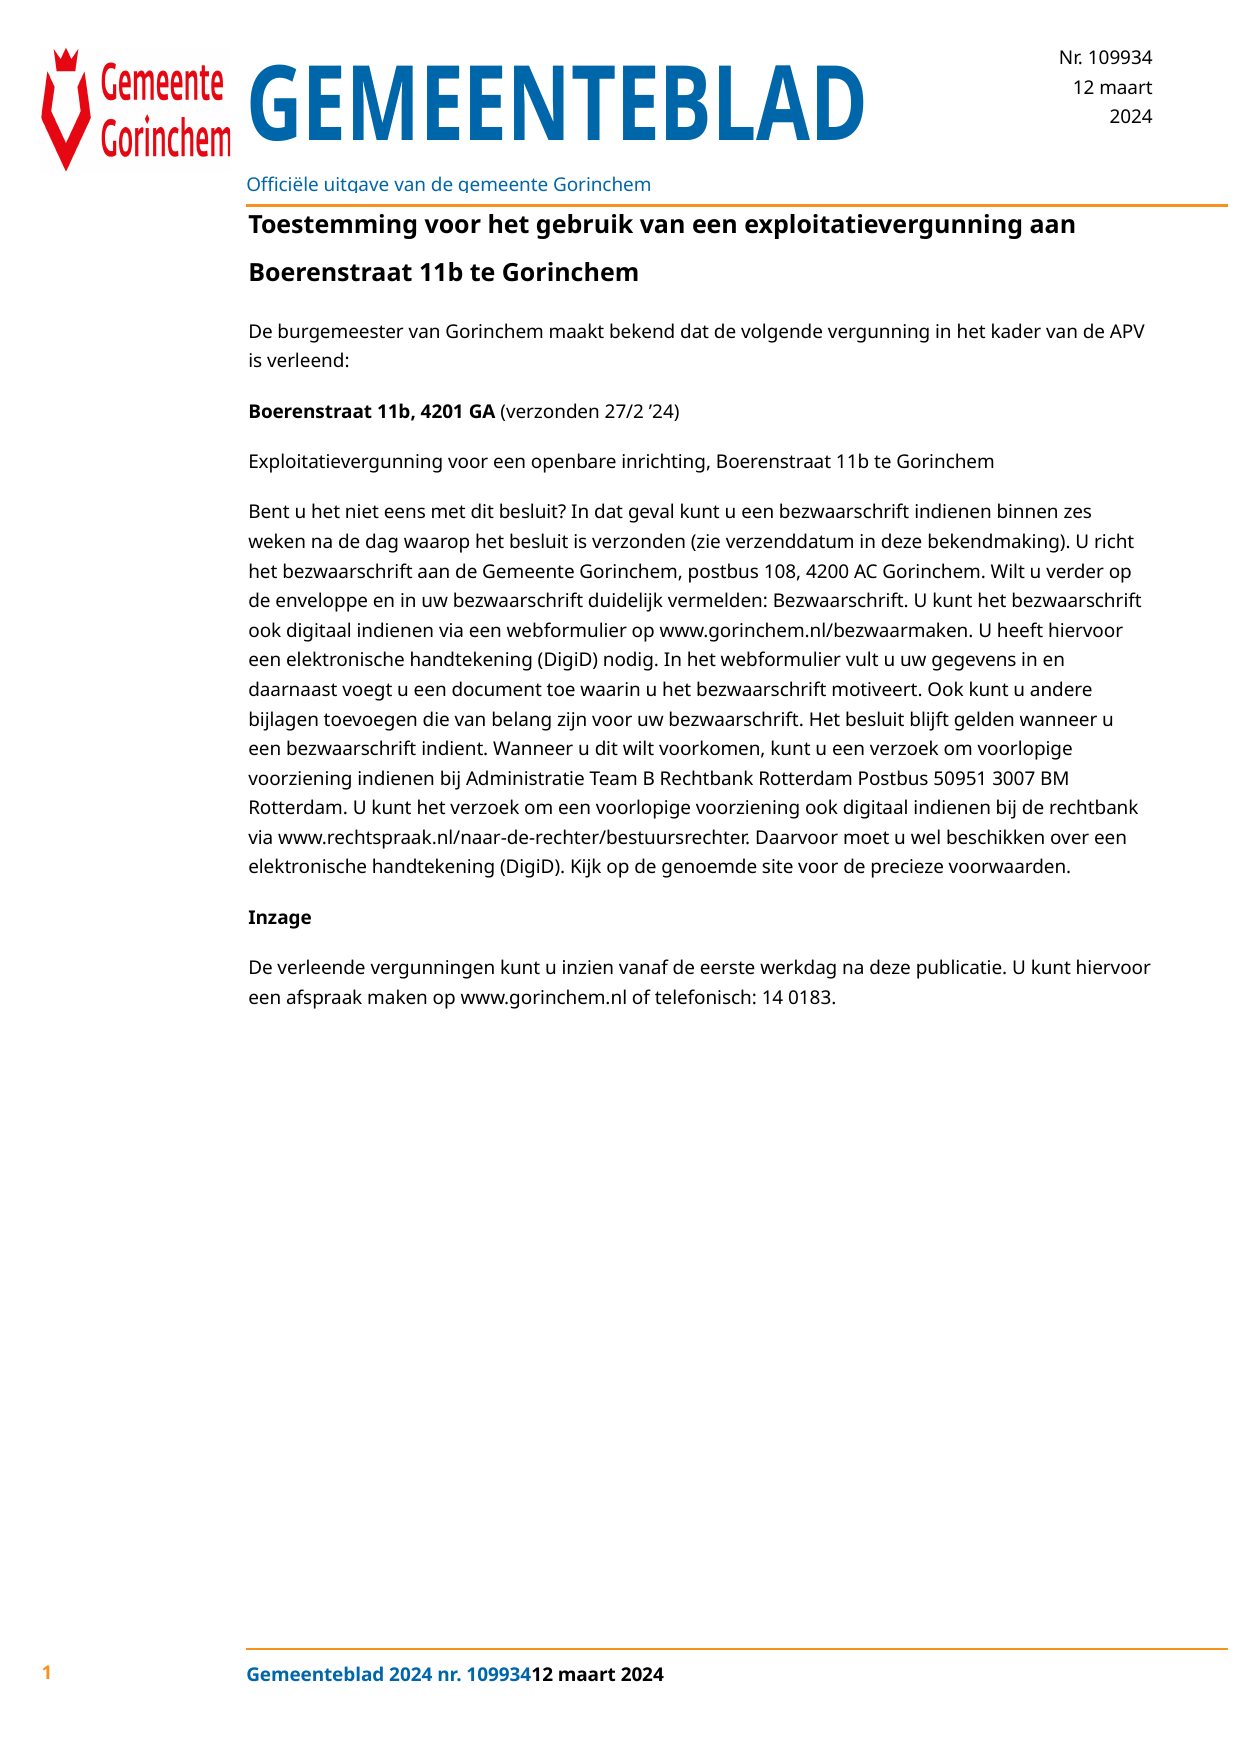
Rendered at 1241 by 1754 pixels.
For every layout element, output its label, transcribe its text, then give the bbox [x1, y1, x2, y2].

text Exploitatievergunning voor een openbare inrichting, Boerenstraat 11b te Gorinchem [248, 448, 1152, 474]
text Bent u het niet eens met dit besluit? In dat geval kunt u een bezwaarschrift indienen binnen zes weken na de dag waarop het besluit is verzonden (zie verzenddatum in deze bekendmaking). U richt het bezwaarschrift aan de Gemeente Gorinchem, postbus 108, 4200 AC Gorinchem. Wilt u verder op de enveloppe en in uw bezwaarschrift duidelijk vermelden: Bezwaarschrift. U kunt het bezwaarschrift ook digitaal indienen via een webformulier op www.gorinchem.nl/bezwaarmaken. U heeft hiervoor een elektronische handtekening (DigiD) nodig. In het webformulier vult u uw gegevens in en daarnaast voegt u een document toe waarin u het bezwaarschrift motiveert. Ook kunt u andere bijlagen toevoegen die van belang zijn voor uw bezwaarschrift. Het besluit blijft gelden wanneer u een bezwaarschrift indient. Wanneer u dit wilt voorkomen, kunt u een verzoek om voorlopige voorziening indienen bij Administratie Team B Rechtbank Rotterdam Postbus 50951 3007 BM Rotterdam. U kunt het verzoek om een voorlopige voorziening ook digitaal indienen bij de rechtbank via www.rechtspraak.nl/naar-de-rechter/bestuursrechter. Daarvoor moet u wel beschikken over een elektronische handtekening (DigiD). Kijk op de genoemde site voor de precieze voorwaarden. [248, 499, 1152, 879]
text Inzage [248, 904, 1152, 930]
text Toestemming voor het gebruik van een exploitatievergunning aan Boerenstraat 11b te Gorinchem [248, 207, 1152, 288]
text De verleende vergunningen kunt u inzien vanaf de eerste werkdag na deze publicatie. U kunt hiervoor een afspraak maken op www.gorinchem.nl of telefonisch: 14 0183. [248, 954, 1152, 1010]
picture [41, 47, 231, 172]
text De burgemeester van Gorinchem maakt bekend dat de volgende vergunning in het kader van de APV is verleend: [248, 318, 1152, 373]
text Boerenstraat 11b, 4201 GA (verzonden 27/2 ’24) [248, 398, 1152, 424]
